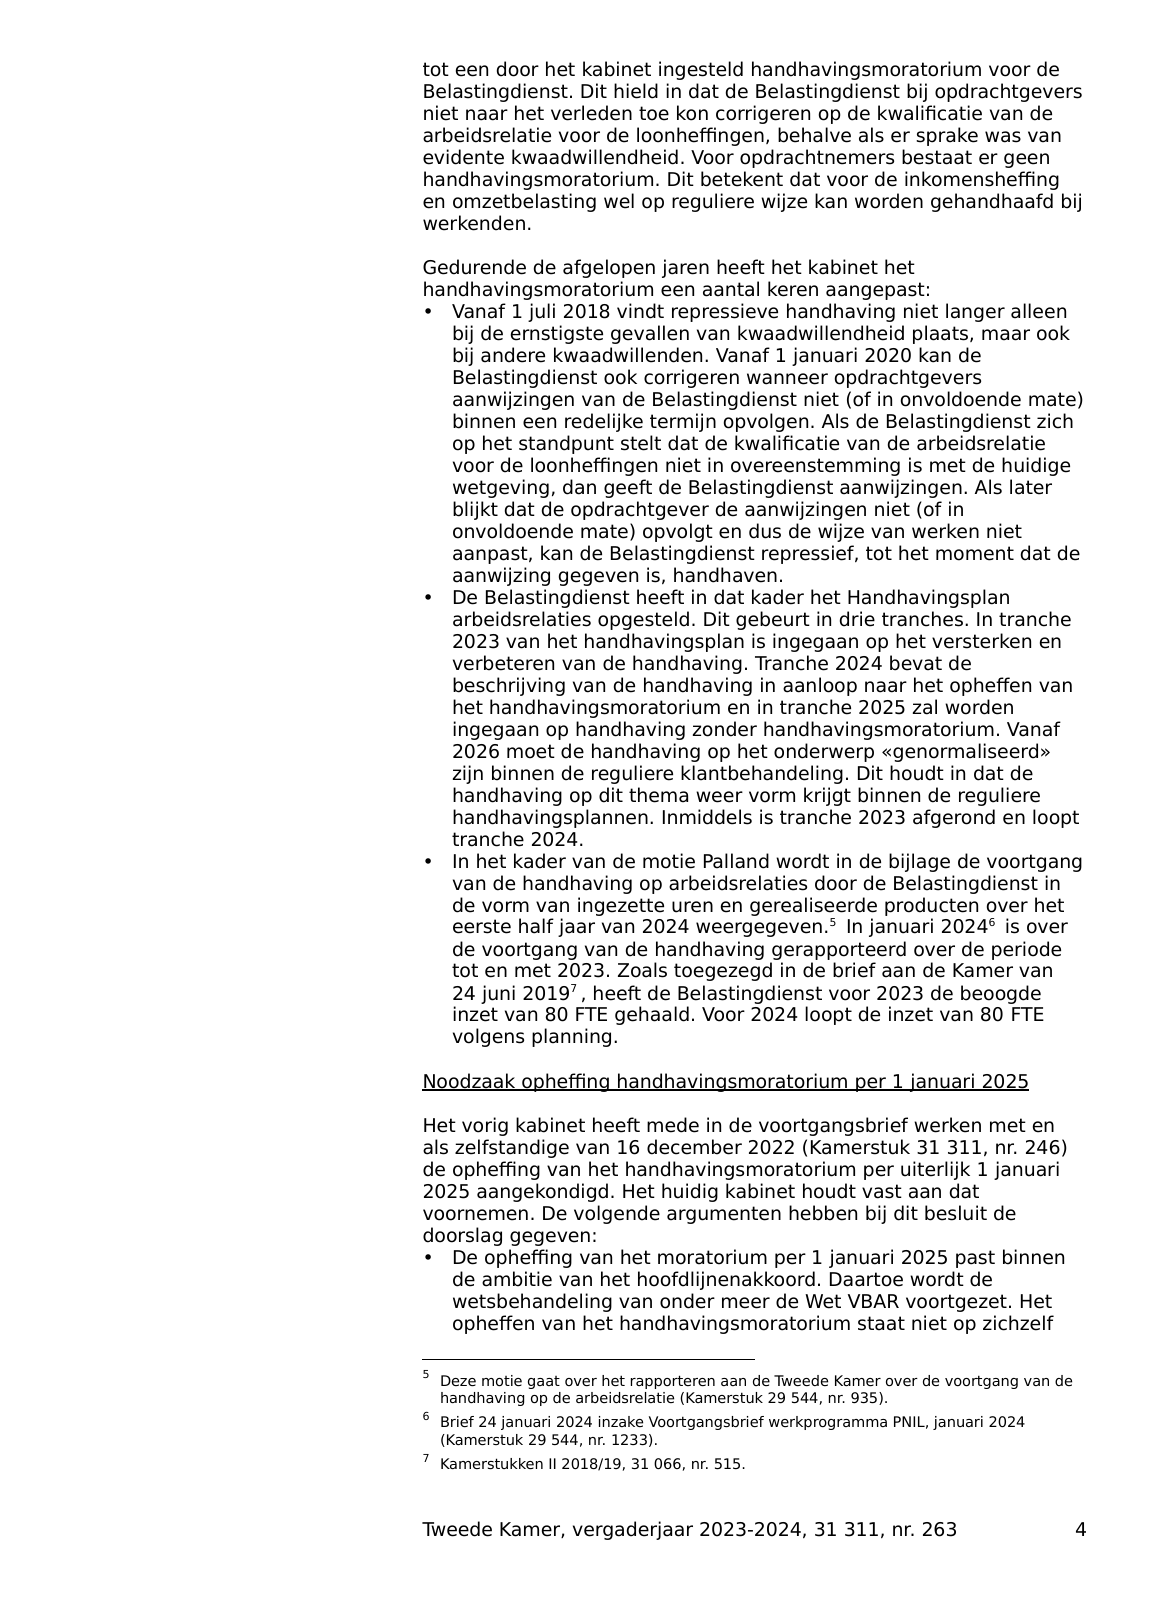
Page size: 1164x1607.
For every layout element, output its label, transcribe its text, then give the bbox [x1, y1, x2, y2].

text Gedurende de afgelopen jaren heeft het kabinet het handhavingsmoratorium een aantal keren aangepast: [422, 257, 1087, 301]
text Het vorig kabinet heeft mede in de voortgangsbrief werken met en als zelfstandige van 16 december 2022 (Kamerstuk 31 311, nr. 246) de opheffing van het handhavingsmoratorium per uiterlijk 1 januari 2025 aangekondigd. Het huidig kabinet houdt vast aan dat voornemen. De volgende argumenten hebben bij dit besluit de doorslag gegeven: [422, 1115, 1087, 1247]
subtitle Noodzaak opheffing handhavingsmoratorium per 1 januari 2025 [422, 1071, 1087, 1092]
text • In het kader van de motie Palland wordt in de bijlage de voortgang van de handhaving op arbeidsrelaties door de Belastingdienst in de vorm van ingezette uren en gerealiseerde producten over het eerste half jaar van 2024 weergegeven. In januari 2024 is over de voortgang van de handhaving gerapporteerd over de periode tot en met 2023. Zoals toegezegd in de brief aan de Kamer van 24 juni 2019, heeft de Belastingdienst voor 2023 de beoogde inzet van 80 FTE gehaald. Voor 2024 loopt de inzet van 80 FTE volgens planning. [422, 851, 1087, 1048]
text Brief 24 januari 2024 inzake Voortgangsbrief werkprogramma PNIL, januari 2024 (Kamerstuk 29 544, nr. 1233). [422, 1410, 1087, 1449]
text tot een door het kabinet ingesteld handhavingsmoratorium voor de Belastingdienst. Dit hield in dat de Belastingdienst bij opdrachtgevers niet naar het verleden toe kon corrigeren op de kwalificatie van de arbeidsrelatie voor de loonheffingen, behalve als er sprake was van evidente kwaadwillendheid. Voor opdrachtnemers bestaat er geen handhavingsmoratorium. Dit betekent dat voor de inkomensheffing en omzetbelasting wel op reguliere wijze kan worden gehandhaafd bij werkenden. [422, 59, 1087, 235]
text • Vanaf 1 juli 2018 vindt repressieve handhaving niet langer alleen bij de ernstigste gevallen van kwaadwillendheid plaats, maar ook bij andere kwaadwillenden. Vanaf 1 januari 2020 kan de Belastingdienst ook corrigeren wanneer opdrachtgevers aanwijzingen van de Belastingdienst niet (of in onvoldoende mate) binnen een redelijke termijn opvolgen. Als de Belastingdienst zich op het standpunt stelt dat de kwalificatie van de arbeidsrelatie voor de loonheffingen niet in overeenstemming is met de huidige wetgeving, dan geeft de Belastingdienst aanwijzingen. Als later blijkt dat de opdrachtgever de aanwijzingen niet (of in onvoldoende mate) opvolgt en dus de wijze van werken niet aanpast, kan de Belastingdienst repressief, tot het moment dat de aanwijzing gegeven is, handhaven. [422, 301, 1087, 587]
text Deze motie gaat over het rapporteren aan de Tweede Kamer over de voortgang van de handhaving op de arbeidsrelatie (Kamerstuk 29 544, nr. 935). [422, 1368, 1087, 1407]
text • De Belastingdienst heeft in dat kader het Handhavingsplan arbeidsrelaties opgesteld. Dit gebeurt in drie tranches. In tranche 2023 van het handhavingsplan is ingegaan op het versterken en verbeteren van de handhaving. Tranche 2024 bevat de beschrijving van de handhaving in aanloop naar het opheffen van het handhavingsmoratorium en in tranche 2025 zal worden ingegaan op handhaving zonder handhavingsmoratorium. Vanaf 2026 moet de handhaving op het onderwerp «genormaliseerd» zijn binnen de reguliere klantbehandeling. Dit houdt in dat de handhaving op dit thema weer vorm krijgt binnen de reguliere handhavingsplannen. Inmiddels is tranche 2023 afgerond en loopt tranche 2024. [422, 587, 1087, 851]
text • De opheffing van het moratorium per 1 januari 2025 past binnen de ambitie van het hoofdlijnenakkoord. Daartoe wordt de wetsbehandeling van onder meer de Wet VBAR voortgezet. Het opheffen van het handhavingsmoratorium staat niet op zichzelf [422, 1247, 1087, 1334]
text Kamerstukken II 2018/19, 31 066, nr. 515. [422, 1452, 1087, 1474]
